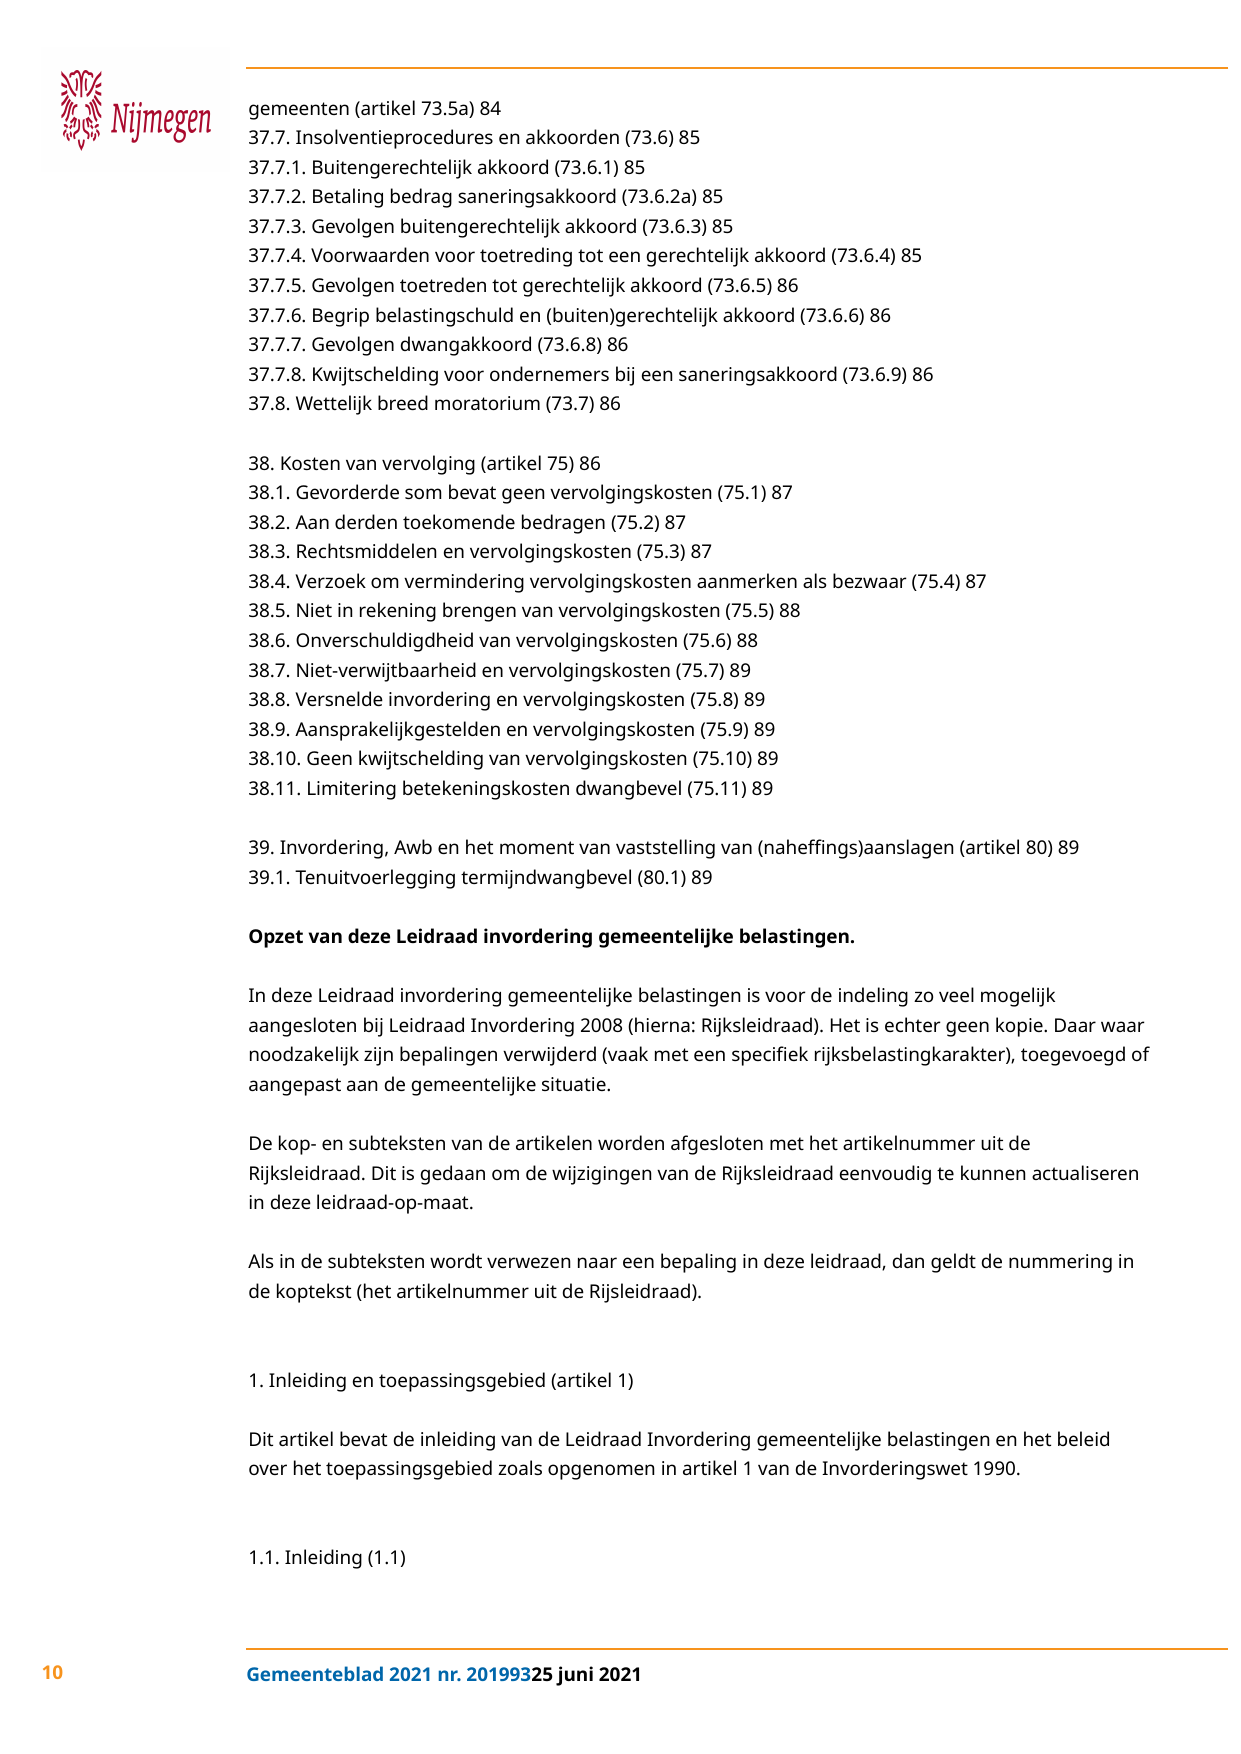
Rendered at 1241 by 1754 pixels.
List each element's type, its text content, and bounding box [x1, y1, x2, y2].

text 37.7. Insolventieprocedures en akkoorden (73.6) 85 [248, 124, 1152, 150]
text 38.2. Aan derden toekomende bedragen (75.2) 87 [248, 509, 1152, 535]
text Dit artikel bevat de inleiding van de Leidraad Invordering gemeentelijke belastingen en het beleid over het toepassingsgebied zoals opgenomen in artikel 1 van de Invorderingswet 1990. [248, 1426, 1152, 1481]
text gemeenten (artikel 73.5a) 84 [248, 95, 1152, 121]
picture [41, 47, 231, 172]
text 38.11. Limitering betekeningskosten dwangbevel (75.11) 89 [248, 775, 1152, 801]
text 37.8. Wettelijk breed moratorium (73.7) 86 [248, 391, 1152, 416]
text 37.7.5. Gevolgen toetreden tot gerechtelijk akkoord (73.6.5) 86 [248, 272, 1152, 298]
text 37.7.4. Voorwaarden voor toetreding tot een gerechtelijk akkoord (73.6.4) 85 [248, 243, 1152, 268]
text 38. Kosten van vervolging (artikel 75) 86 [248, 450, 1152, 476]
text 38.9. Aansprakelijkgestelden en vervolgingskosten (75.9) 89 [248, 716, 1152, 742]
text 38.4. Verzoek om vermindering vervolgingskosten aanmerken als bezwaar (75.4) 87 [248, 568, 1152, 594]
text 38.5. Niet in rekening brengen van vervolgingskosten (75.5) 88 [248, 598, 1152, 623]
text 37.7.8. Kwijtschelding voor ondernemers bij een saneringsakkoord (73.6.9) 86 [248, 361, 1152, 387]
text 38.3. Rechtsmiddelen en vervolgingskosten (75.3) 87 [248, 538, 1152, 564]
text 39. Invordering, Awb en het moment van vaststelling van (naheffings)aanslagen (artikel 80) 89 [248, 834, 1152, 860]
text 37.7.7. Gevolgen dwangakkoord (73.6.8) 86 [248, 331, 1152, 357]
text 38.10. Geen kwijtschelding van vervolgingskosten (75.10) 89 [248, 746, 1152, 771]
text 37.7.6. Begrip belastingschuld en (buiten)gerechtelijk akkoord (73.6.6) 86 [248, 302, 1152, 328]
text Opzet van deze Leidraad invordering gemeentelijke belastingen. [248, 923, 1152, 949]
text In deze Leidraad invordering gemeentelijke belastingen is voor de indeling zo veel mogelijk aangesloten bij Leidraad Invordering 2008 (hierna: Rijksleidraad). Het is echter geen kopie. Daar waar noodzakelijk zijn bepalingen verwijderd (vaak met een specifiek rijksbelastingkarakter), toegevoegd of aangepast aan de gemeentelijke situatie. [248, 982, 1152, 1097]
text 38.7. Niet-verwijtbaarheid en vervolgingskosten (75.7) 89 [248, 657, 1152, 683]
text 39.1. Tenuitvoerlegging termijndwangbevel (80.1) 89 [248, 864, 1152, 890]
text 38.1. Gevorderde som bevat geen vervolgingskosten (75.1) 87 [248, 479, 1152, 505]
text 37.7.1. Buitengerechtelijk akkoord (73.6.1) 85 [248, 154, 1152, 180]
text 37.7.2. Betaling bedrag saneringsakkoord (73.6.2a) 85 [248, 183, 1152, 209]
text 1.1. Inleiding (1.1) [248, 1544, 1152, 1570]
text 38.8. Versnelde invordering en vervolgingskosten (75.8) 89 [248, 686, 1152, 712]
text De kop- en subteksten van de artikelen worden afgesloten met het artikelnummer uit de Rijksleidraad. Dit is gedaan om de wijzigingen van de Rijksleidraad eenvoudig te kunnen actualiseren in deze leidraad-op-maat. [248, 1130, 1152, 1215]
text 1. Inleiding en toepassingsgebied (artikel 1) [248, 1367, 1152, 1393]
text 38.6. Onverschuldigdheid van vervolgingskosten (75.6) 88 [248, 627, 1152, 653]
text 37.7.3. Gevolgen buitengerechtelijk akkoord (73.6.3) 85 [248, 213, 1152, 239]
text Als in de subteksten wordt verwezen naar een bepaling in deze leidraad, dan geldt de nummering in de koptekst (het artikelnummer uit de Rijsleidraad). [248, 1248, 1152, 1304]
